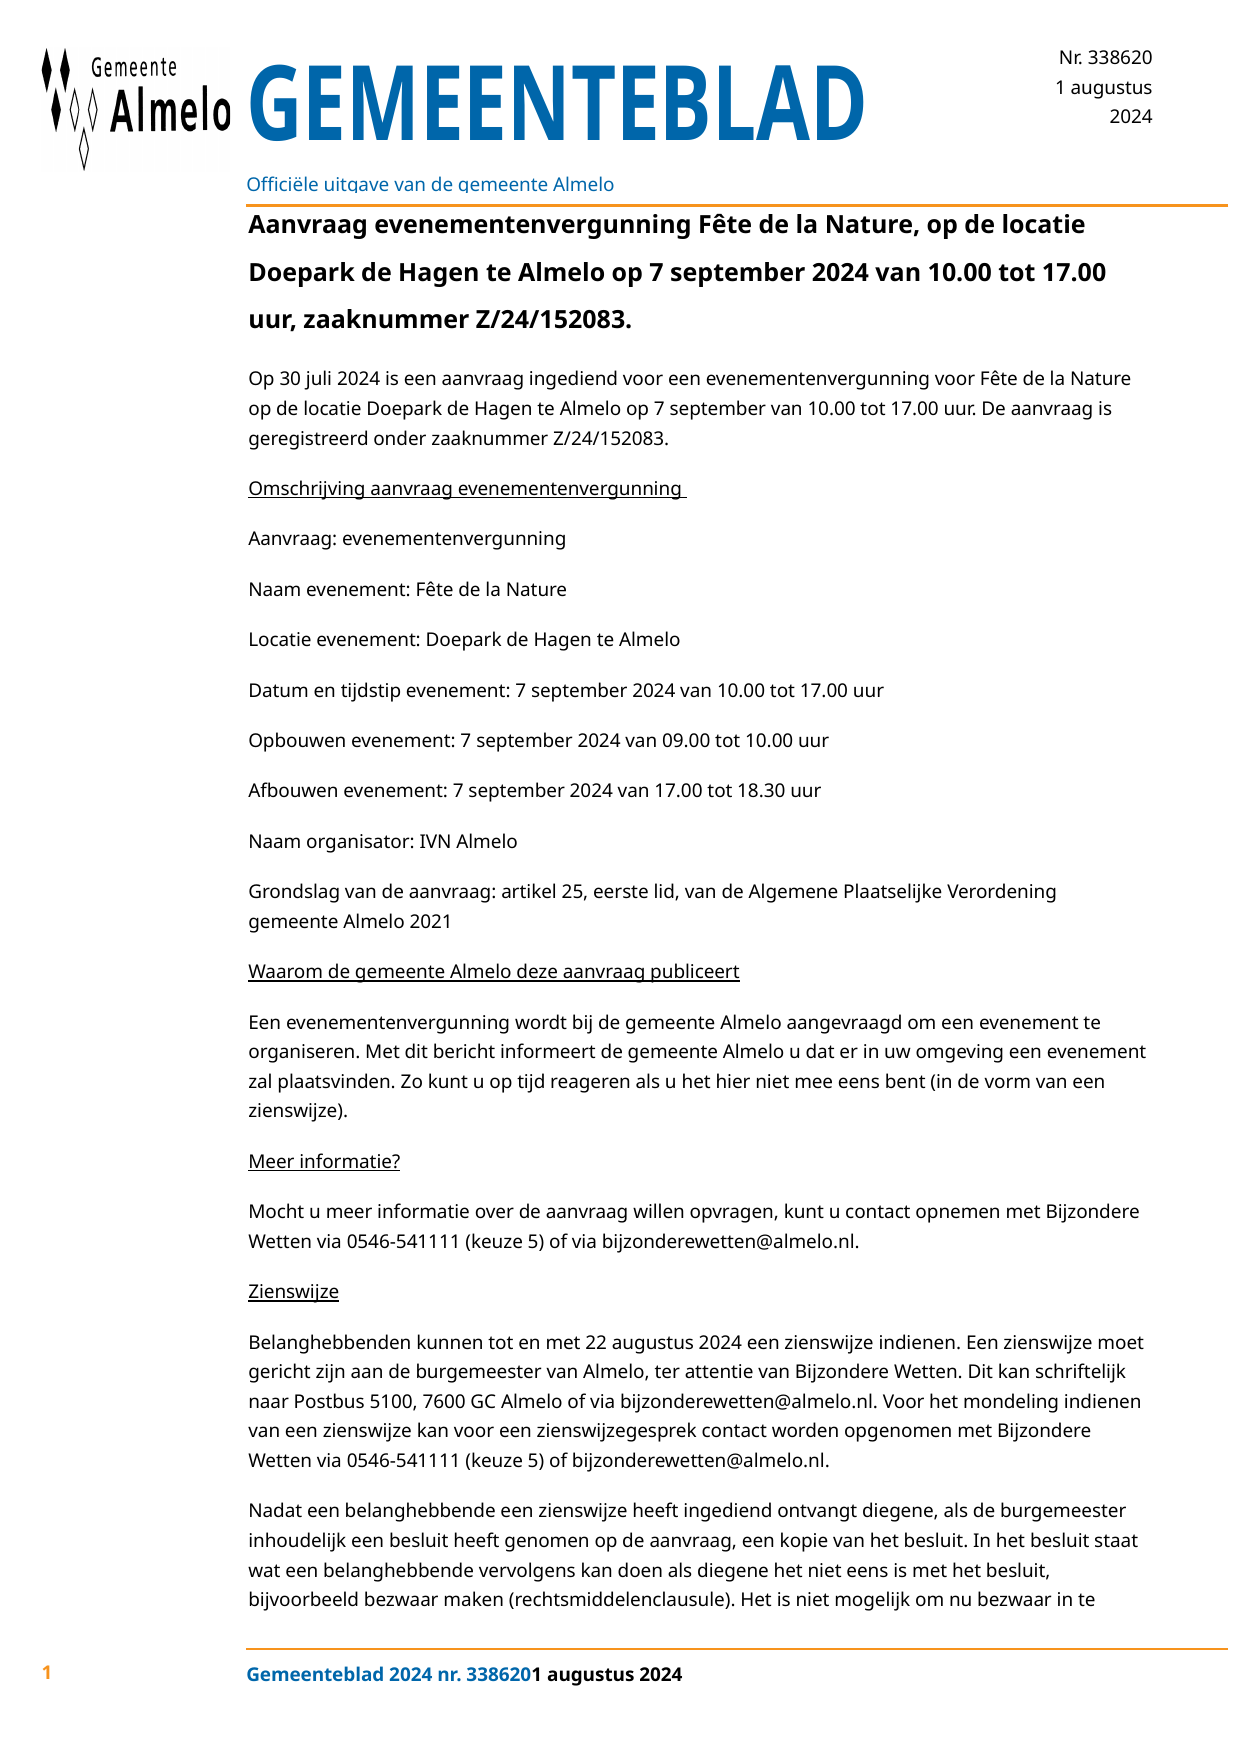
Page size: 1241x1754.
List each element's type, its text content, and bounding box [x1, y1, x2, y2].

text Zienswijze [248, 1278, 1152, 1304]
text Op 30 juli 2024 is een aanvraag ingediend voor een evenementenvergunning voor Fête de la Nature op de locatie Doepark de Hagen te Almelo op 7 september van 10.00 tot 17.00 uur. De aanvraag is geregistreerd onder zaaknummer Z/24/152083. [248, 366, 1152, 450]
text Waarom de gemeente Almelo deze aanvraag publiceert [248, 958, 1152, 984]
text Opbouwen evenement: 7 september 2024 van 09.00 tot 10.00 uur [248, 727, 1152, 753]
text Mocht u meer informatie over de aanvraag willen opvragen, kunt u contact opnemen met Bijzondere Wetten via 0546-541111 (keuze 5) of via bijzonderewetten@almelo.nl. [248, 1198, 1152, 1254]
text Nadat een belanghebbende een zienswijze heeft ingediend ontvangt diegene, als de burgemeester inhoudelijk een besluit heeft genomen op de aanvraag, een kopie van het besluit. In het besluit staat wat een belanghebbende vervolgens kan doen als diegene het niet eens is met het besluit, bijvoorbeeld bezwaar maken (rechtsmiddelenclausule). Het is niet mogelijk om nu bezwaar in te [248, 1498, 1152, 1612]
text Belanghebbenden kunnen tot en met 22 augustus 2024 een zienswijze indienen. Een zienswijze moet gericht zijn aan de burgemeester van Almelo, ter attentie van Bijzondere Wetten. Dit kan schriftelijk naar Postbus 5100, 7600 GC Almelo of via bijzonderewetten@almelo.nl. Voor het mondeling indienen van een zienswijze kan voor een zienswijzegesprek contact worden opgenomen met Bijzondere Wetten via 0546-541111 (keuze 5) of bijzonderewetten@almelo.nl. [248, 1329, 1152, 1473]
text Locatie evenement: Doepark de Hagen te Almelo [248, 626, 1152, 652]
text Naam evenement: Fête de la Nature [248, 576, 1152, 602]
picture [41, 47, 231, 172]
text Afbouwen evenement: 7 september 2024 van 17.00 tot 18.30 uur [248, 778, 1152, 803]
text Meer informatie? [248, 1148, 1152, 1174]
text Aanvraag evenementenvergunning Fête de la Nature, op de locatie Doepark de Hagen te Almelo op 7 september 2024 van 10.00 tot 17.00 uur, zaaknummer Z/24/152083. [248, 207, 1152, 336]
text Naam organisator: IVN Almelo [248, 828, 1152, 854]
text Datum en tijdstip evenement: 7 september 2024 van 10.00 tot 17.00 uur [248, 677, 1152, 702]
text Grondslag van de aanvraag: artikel 25, eerste lid, van de Algemene Plaatselijke Verordening gemeente Almelo 2021 [248, 878, 1152, 934]
text Een evenementenvergunning wordt bij de gemeente Almelo aangevraagd om een evenement te organiseren. Met dit bericht informeert de gemeente Almelo u dat er in uw omgeving een evenement zal plaatsvinden. Zo kunt u op tijd reageren als u het hier niet mee eens bent (in de vorm van een zienswijze). [248, 1009, 1152, 1123]
text Aanvraag: evenementenvergunning [248, 526, 1152, 551]
text Omschrijving aanvraag evenementenvergunning [248, 475, 1152, 501]
